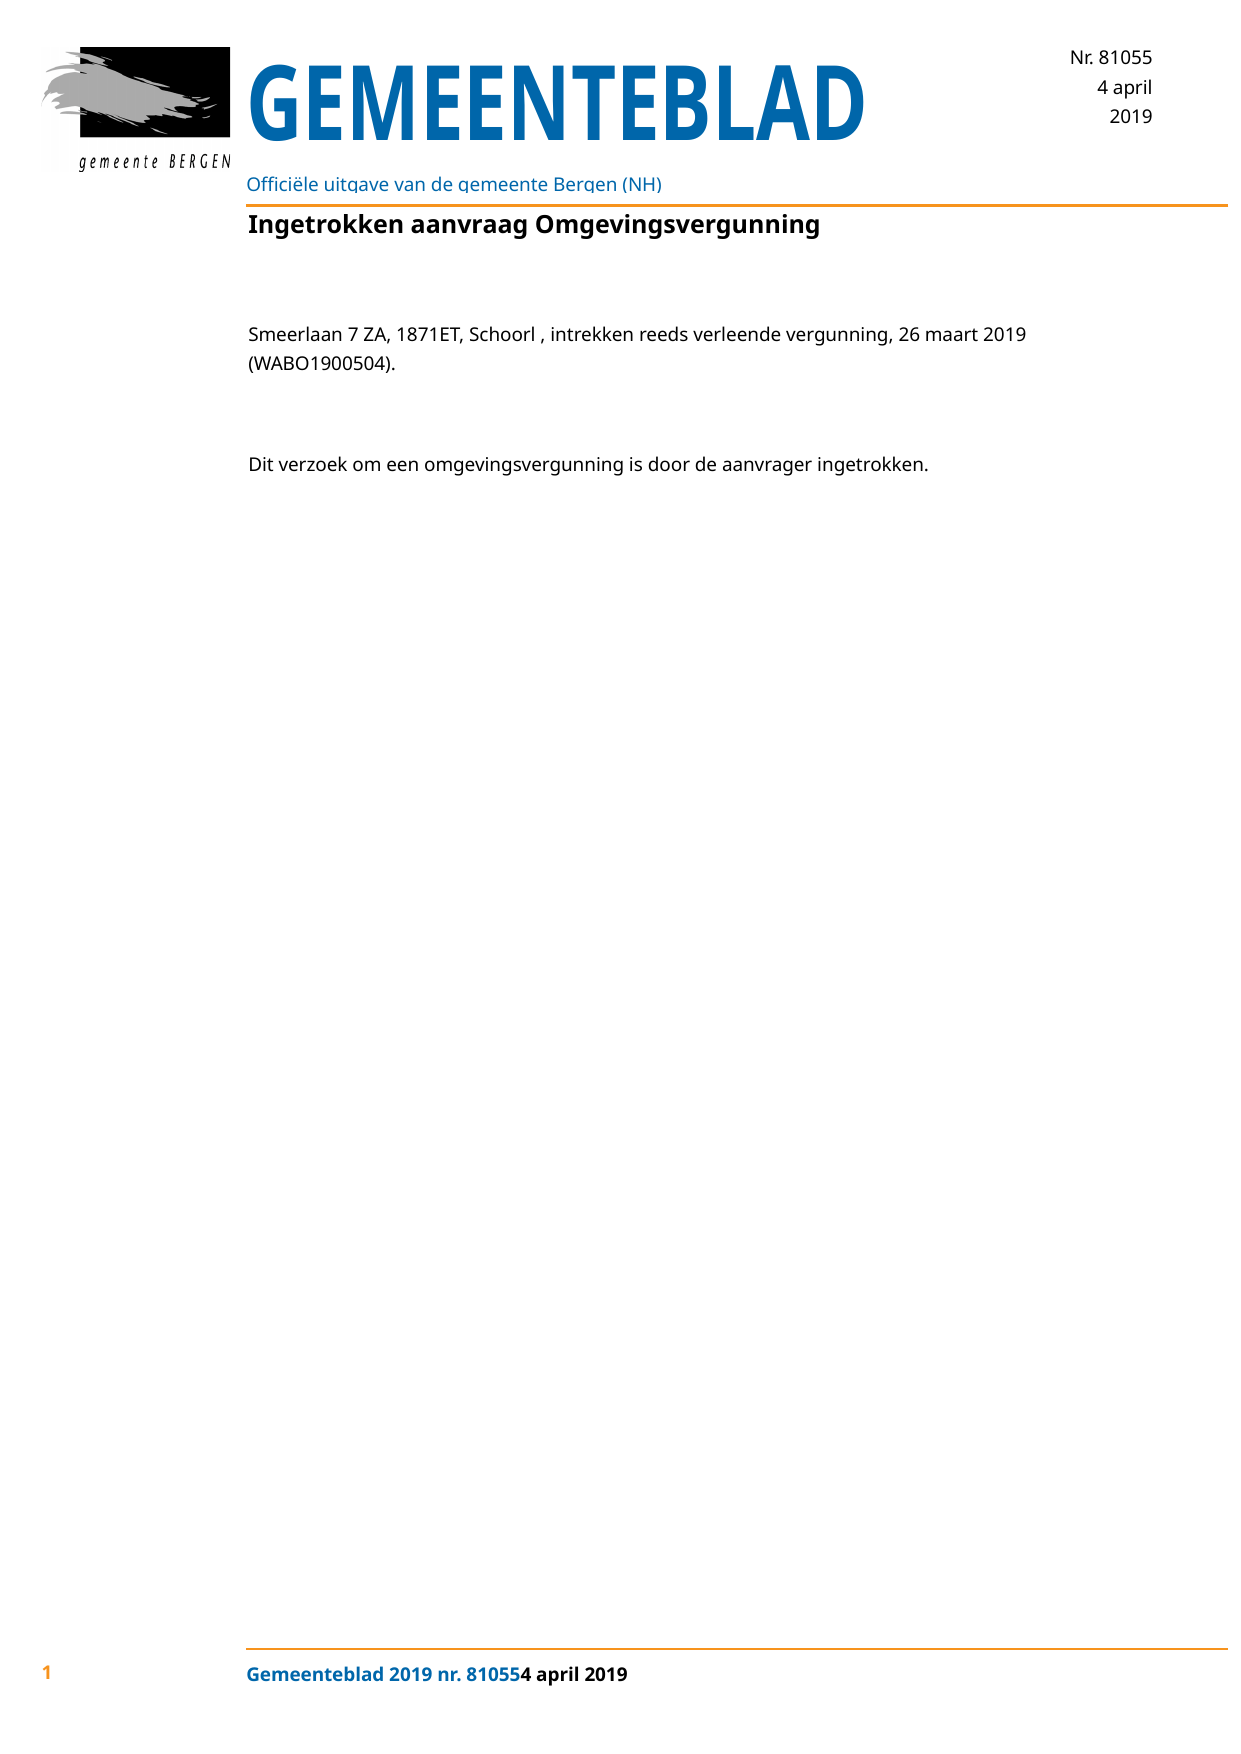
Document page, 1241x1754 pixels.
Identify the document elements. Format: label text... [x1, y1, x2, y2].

text Smeerlaan 7 ZA, 1871ET, Schoorl , intrekken reeds verleende vergunning, 26 maart 2019 (WABO1900504). [248, 321, 1152, 376]
picture [41, 47, 231, 172]
text Ingetrokken aanvraag Omgevingsvergunning [248, 207, 1152, 241]
text Dit verzoek om een omgevingsvergunning is door de aanvrager ingetrokken. [248, 451, 1152, 477]
